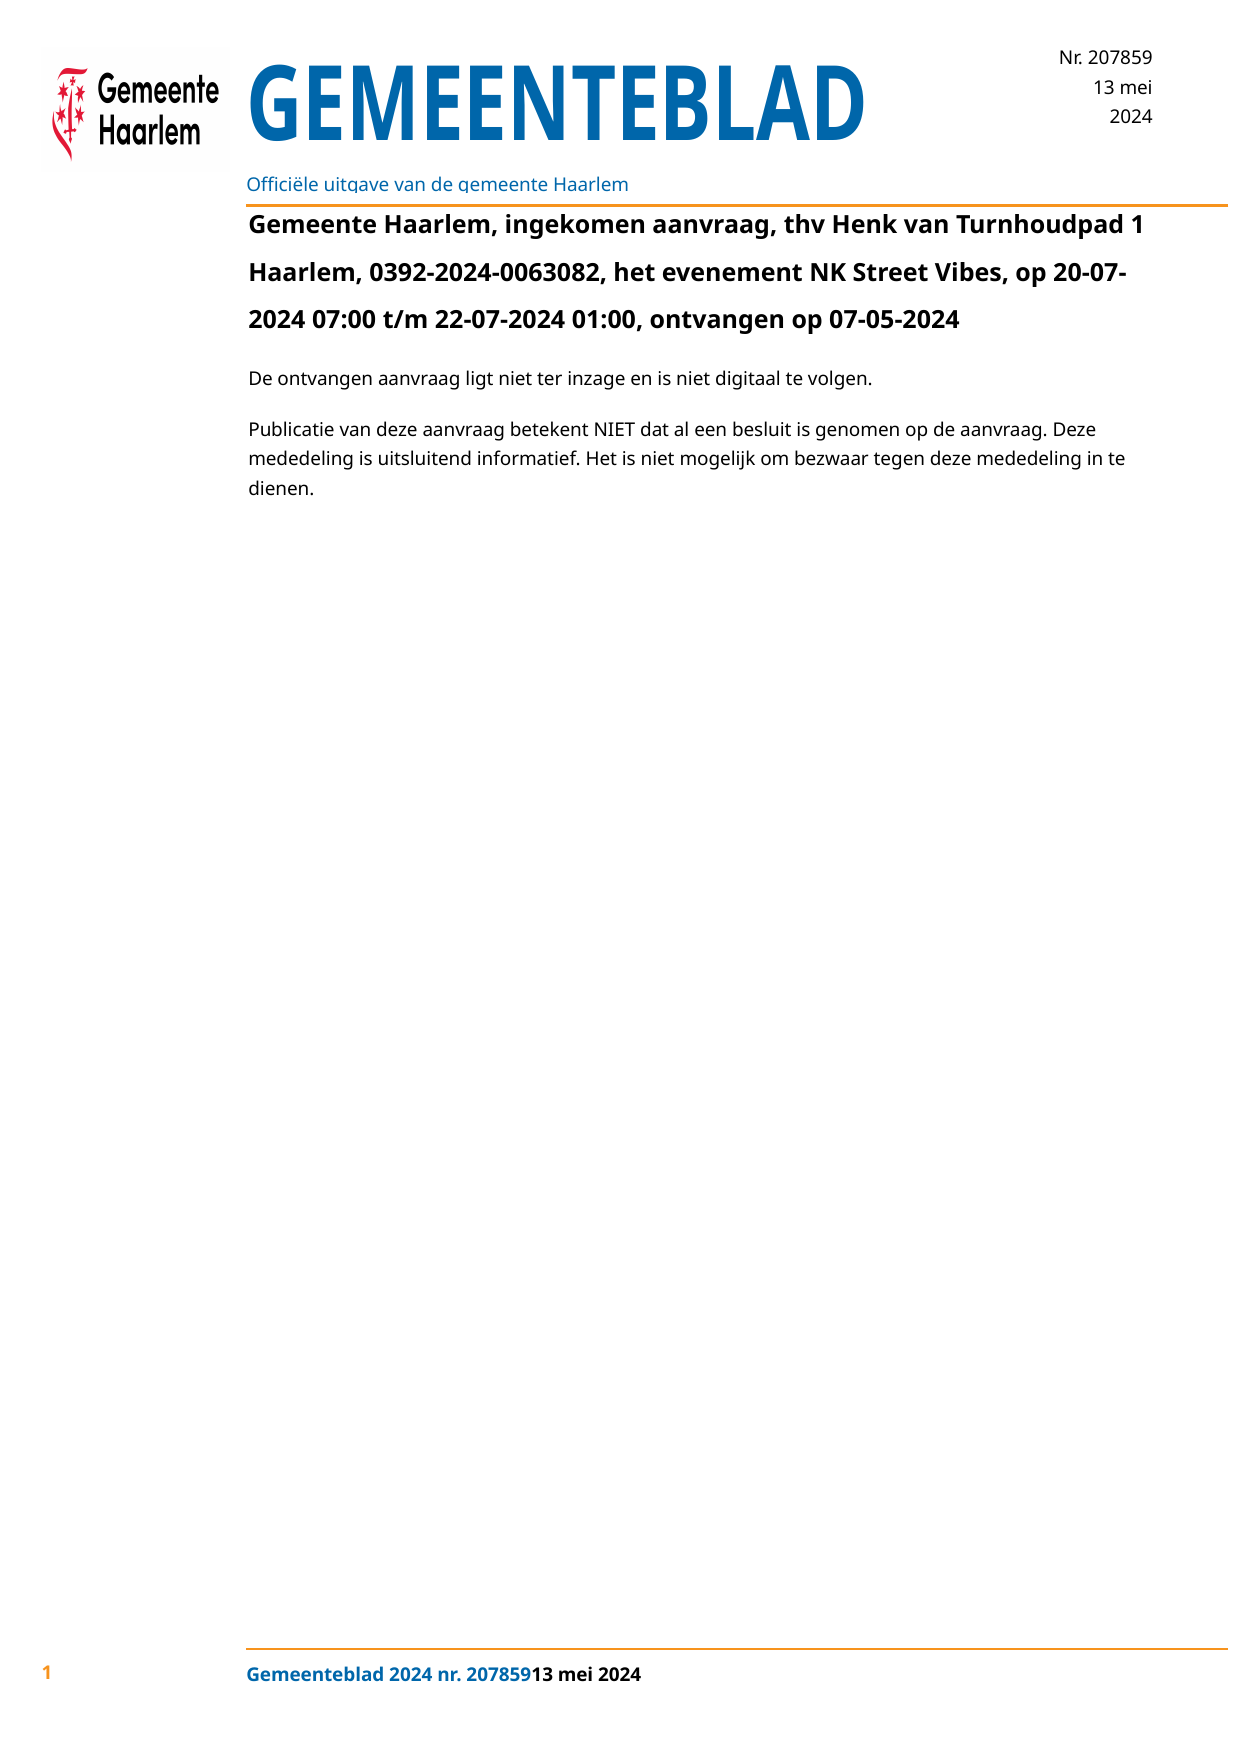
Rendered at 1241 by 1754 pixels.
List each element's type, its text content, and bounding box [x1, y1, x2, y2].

text De ontvangen aanvraag ligt niet ter inzage en is niet digitaal te volgen. [248, 366, 1152, 391]
text Gemeente Haarlem, ingekomen aanvraag, thv Henk van Turnhoudpad 1 Haarlem, 0392-2024-0063082, het evenement NK Street Vibes, op 20-07-2024 07:00 t/m 22-07-2024 01:00, ontvangen op 07-05-2024 [248, 207, 1152, 336]
picture [41, 47, 231, 172]
text Publicatie van deze aanvraag betekent NIET dat al een besluit is genomen op de aanvraag. Deze mededeling is uitsluitend informatief. Het is niet mogelijk om bezwaar tegen deze mededeling in te dienen. [248, 416, 1152, 501]
